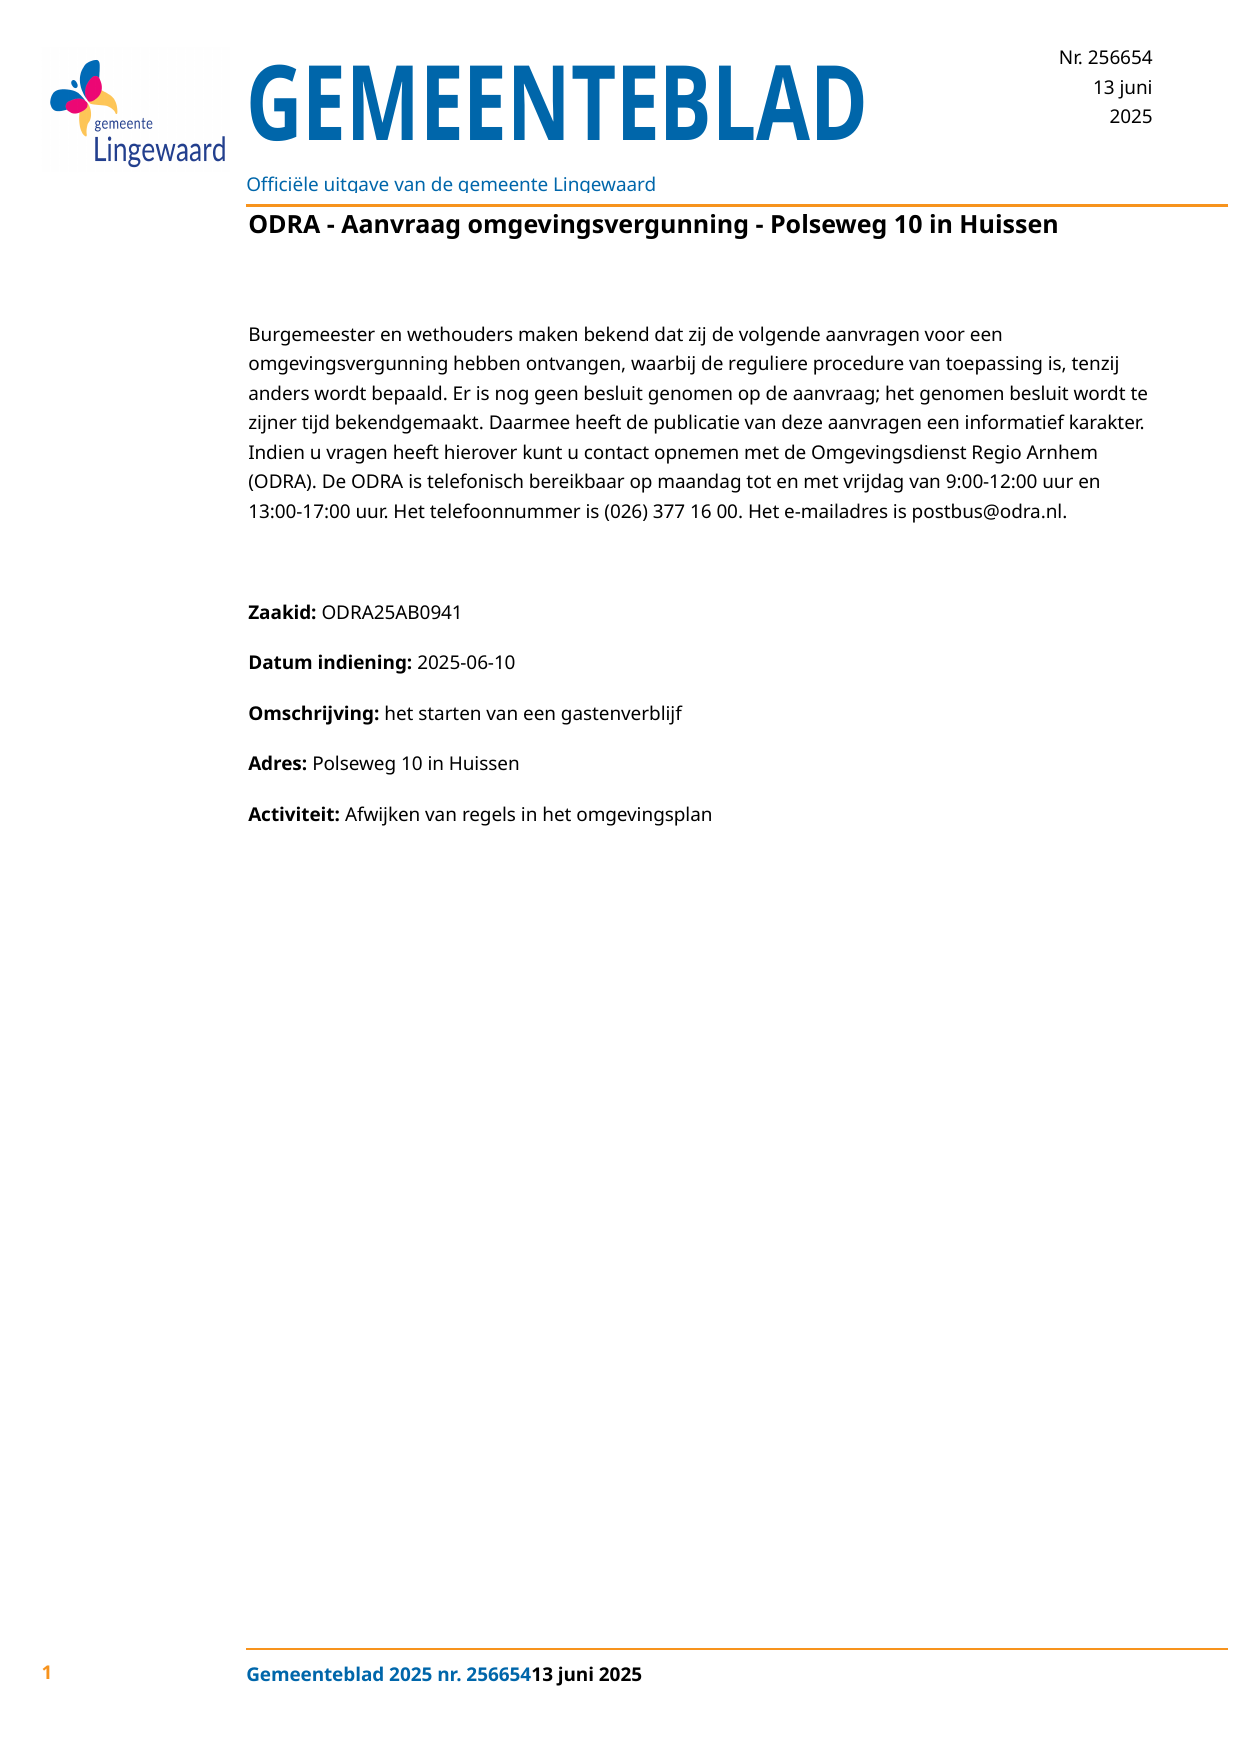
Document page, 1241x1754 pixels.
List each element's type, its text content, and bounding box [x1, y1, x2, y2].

text ODRA - Aanvraag omgevingsvergunning - Polseweg 10 in Huissen [248, 207, 1152, 241]
text Zaakid: ODRA25AB0941 [248, 599, 1152, 625]
picture [41, 47, 231, 172]
text Activiteit: Afwijken van regels in het omgevingsplan [248, 801, 1152, 826]
text Burgemeester en wethouders maken bekend dat zij de volgende aanvragen voor een omgevingsvergunning hebben ontvangen, waarbij de reguliere procedure van toepassing is, tenzij anders wordt bepaald. Er is nog geen besluit genomen op de aanvraag; het genomen besluit wordt te zijner tijd bekendgemaakt. Daarmee heeft de publicatie van deze aanvragen een informatief karakter. Indien u vragen heeft hierover kunt u contact opnemen met de Omgevingsdienst Regio Arnhem (ODRA). De ODRA is telefonisch bereikbaar op maandag tot en met vrijdag van 9:00-12:00 uur en 13:00-17:00 uur. Het telefoonnummer is (026) 377 16 00. Het e-mailadres is postbus@odra.nl. [248, 321, 1152, 524]
text Adres: Polseweg 10 in Huissen [248, 750, 1152, 776]
text Datum indiening: 2025-06-10 [248, 649, 1152, 675]
text Omschrijving: het starten van een gastenverblijf [248, 700, 1152, 726]
